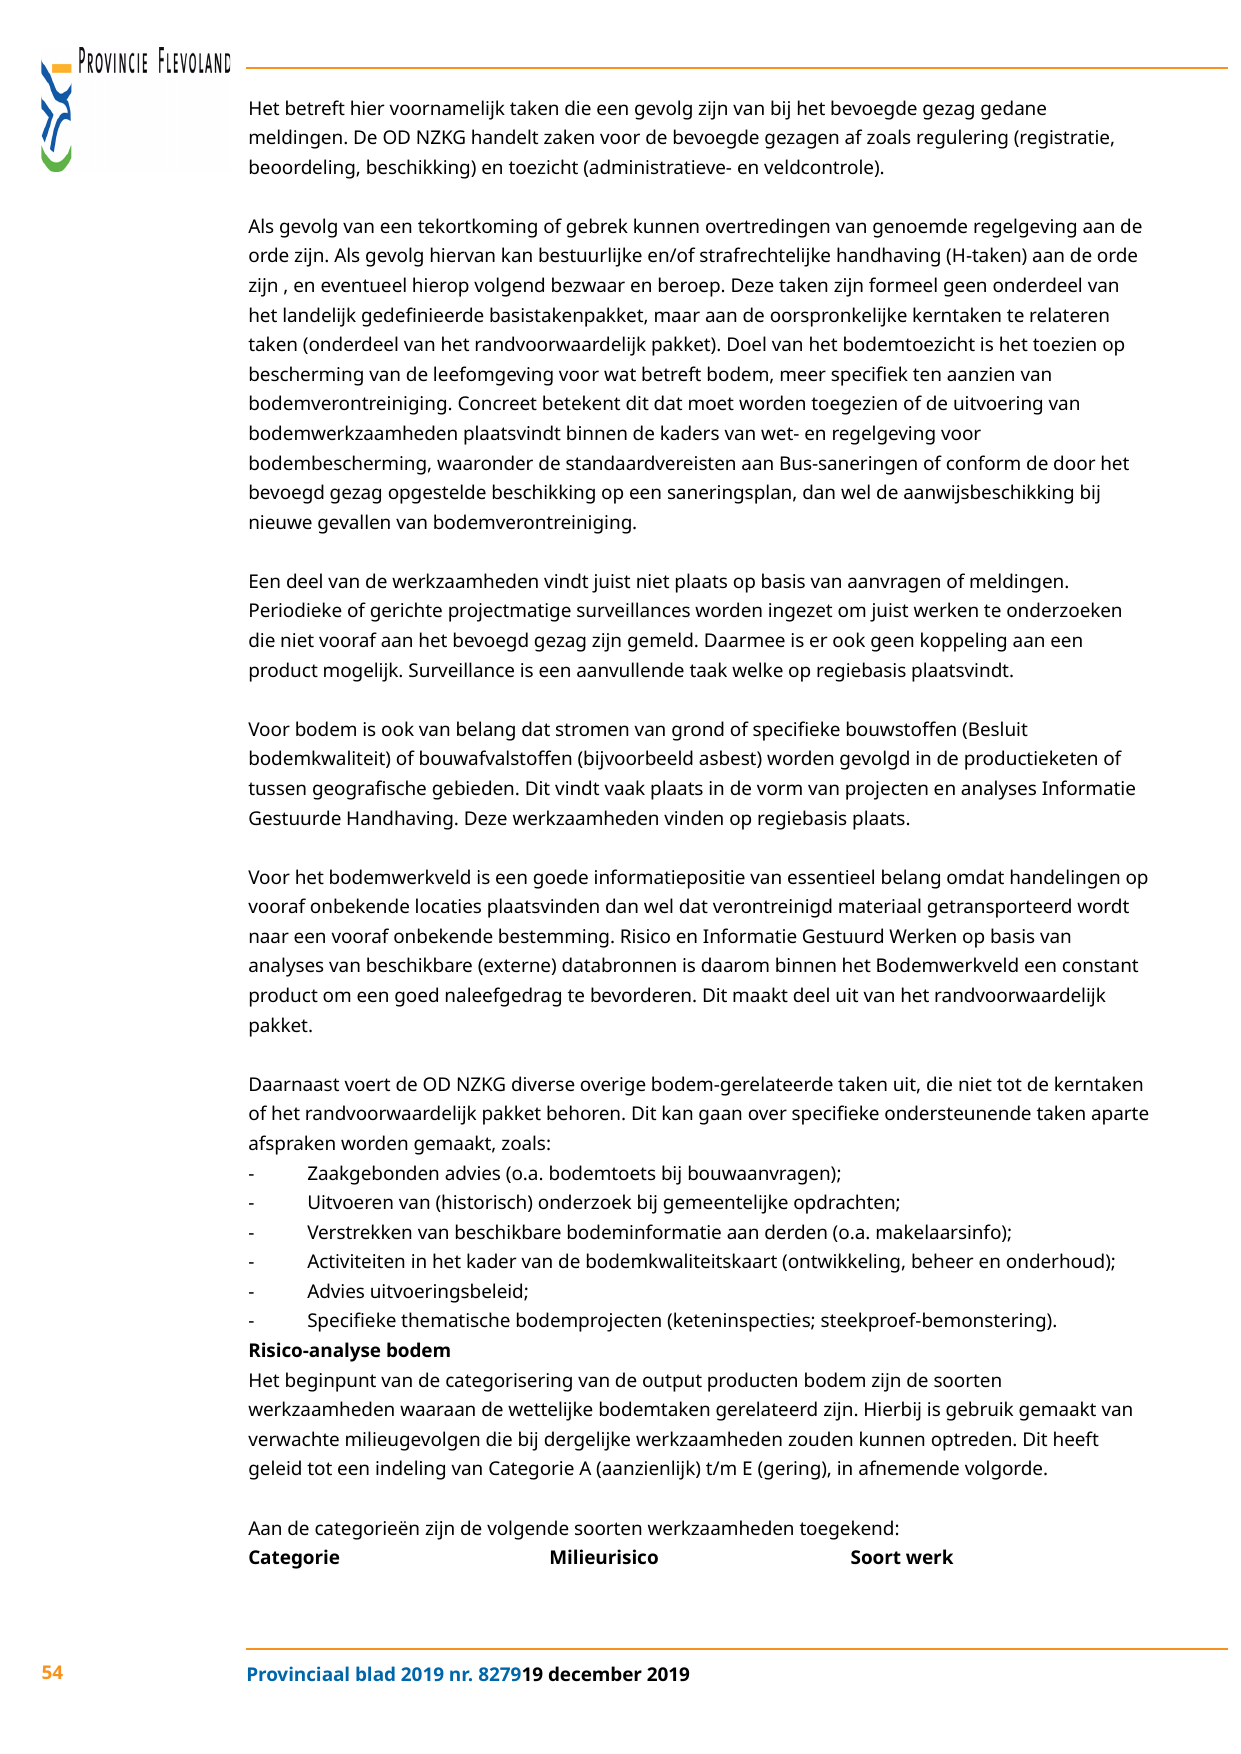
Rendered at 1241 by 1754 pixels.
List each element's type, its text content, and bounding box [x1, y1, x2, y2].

text Het betreft hier voornamelijk taken die een gevolg zijn van bij het bevoegde gezag gedane meldingen. De OD NZKG handelt zaken voor de bevoegde gezagen af zoals regulering (registratie, beoordeling, beschikking) en toezicht (administratieve- en veldcontrole). [248, 95, 1152, 180]
list Uitvoeren van (historisch) onderzoek bij gemeentelijke opdrachten; [248, 1189, 1152, 1215]
list Advies uitvoeringsbeleid; [248, 1278, 1152, 1304]
text Voor het bodemwerkveld is een goede informatiepositie van essentieel belang omdat handelingen op vooraf onbekende locaties plaatsvinden dan wel dat verontreinigd materiaal getransporteerd wordt naar een vooraf onbekende bestemming. Risico en Informatie Gestuurd Werken op basis van analyses van beschikbare (externe) databronnen is daarom binnen het Bodemwerkveld een constant product om een goed naleefgedrag te bevorderen. Dit maakt deel uit van het randvoorwaardelijk pakket. [248, 864, 1152, 1038]
picture [41, 47, 231, 172]
list Specifieke thematische bodemprojecten (keteninspecties; steekproef-bemonstering). [248, 1308, 1152, 1333]
text Risico-analyse bodem [248, 1337, 1152, 1363]
text Als gevolg van een tekortkoming of gebrek kunnen overtredingen van genoemde regelgeving aan de orde zijn. Als gevolg hiervan kan bestuurlijke en/of strafrechtelijke handhaving (H-taken) aan de orde zijn , en eventueel hierop volgend bezwaar en beroep. Deze taken zijn formeel geen onderdeel van het landelijk gedefinieerde basistakenpakket, maar aan de oorspronkelijke kerntaken te relateren taken (onderdeel van het randvoorwaardelijk pakket). Doel van het bodemtoezicht is het toezien op bescherming van de leefomgeving voor wat betreft bodem, meer specifiek ten aanzien van bodemverontreiniging. Concreet betekent dit dat moet worden toegezien of de uitvoering van bodemwerkzaamheden plaatsvindt binnen de kaders van wet- en regelgeving voor bodembescherming, waaronder de standaardvereisten aan Bus-saneringen of conform de door het bevoegd gezag opgestelde beschikking op een saneringsplan, dan wel de aanwijsbeschikking bij nieuwe gevallen van bodemverontreiniging. [248, 213, 1152, 535]
text Een deel van de werkzaamheden vindt juist niet plaats op basis van aanvragen of meldingen. Periodieke of gerichte projectmatige surveillances worden ingezet om juist werken te onderzoeken die niet vooraf aan het bevoegd gezag zijn gemeld. Daarmee is er ook geen koppeling aan een product mogelijk. Surveillance is een aanvullende taak welke op regiebasis plaatsvindt. [248, 568, 1152, 683]
text Aan de categorieën zijn de volgende soorten werkzaamheden toegekend: [248, 1515, 1152, 1541]
table_header Soort werk [850, 1545, 1152, 1570]
list Zaakgebonden advies (o.a. bodemtoets bij bouwaanvragen); [248, 1160, 1152, 1186]
list Verstrekken van beschikbare bodeminformatie aan derden (o.a. makelaarsinfo); [248, 1219, 1152, 1245]
table_header Milieurisico [549, 1545, 850, 1570]
text Daarnaast voert de OD NZKG diverse overige bodem-gerelateerde taken uit, die niet tot de kerntaken of het randvoorwaardelijk pakket behoren. Dit kan gaan over specifieke ondersteunende taken aparte afspraken worden gemaakt, zoals: [248, 1071, 1152, 1156]
table_header Categorie [248, 1545, 549, 1570]
list Activiteiten in het kader van de bodemkwaliteitskaart (ontwikkeling, beheer en onderhoud); [248, 1248, 1152, 1274]
text Het beginpunt van de categorisering van de output producten bodem zijn de soorten werkzaamheden waaraan de wettelijke bodemtaken gerelateerd zijn. Hierbij is gebruik gemaakt van verwachte milieugevolgen die bij dergelijke werkzaamheden zouden kunnen optreden. Dit heeft geleid tot een indeling van Categorie A (aanzienlijk) t/m E (gering), in afnemende volgorde. [248, 1367, 1152, 1481]
text Voor bodem is ook van belang dat stromen van grond of specifieke bouwstoffen (Besluit bodemkwaliteit) of bouwafvalstoffen (bijvoorbeeld asbest) worden gevolgd in de productieketen of tussen geografische gebieden. Dit vindt vaak plaats in de vorm van projecten en analyses Informatie Gestuurde Handhaving. Deze werkzaamheden vinden op regiebasis plaats. [248, 716, 1152, 831]
